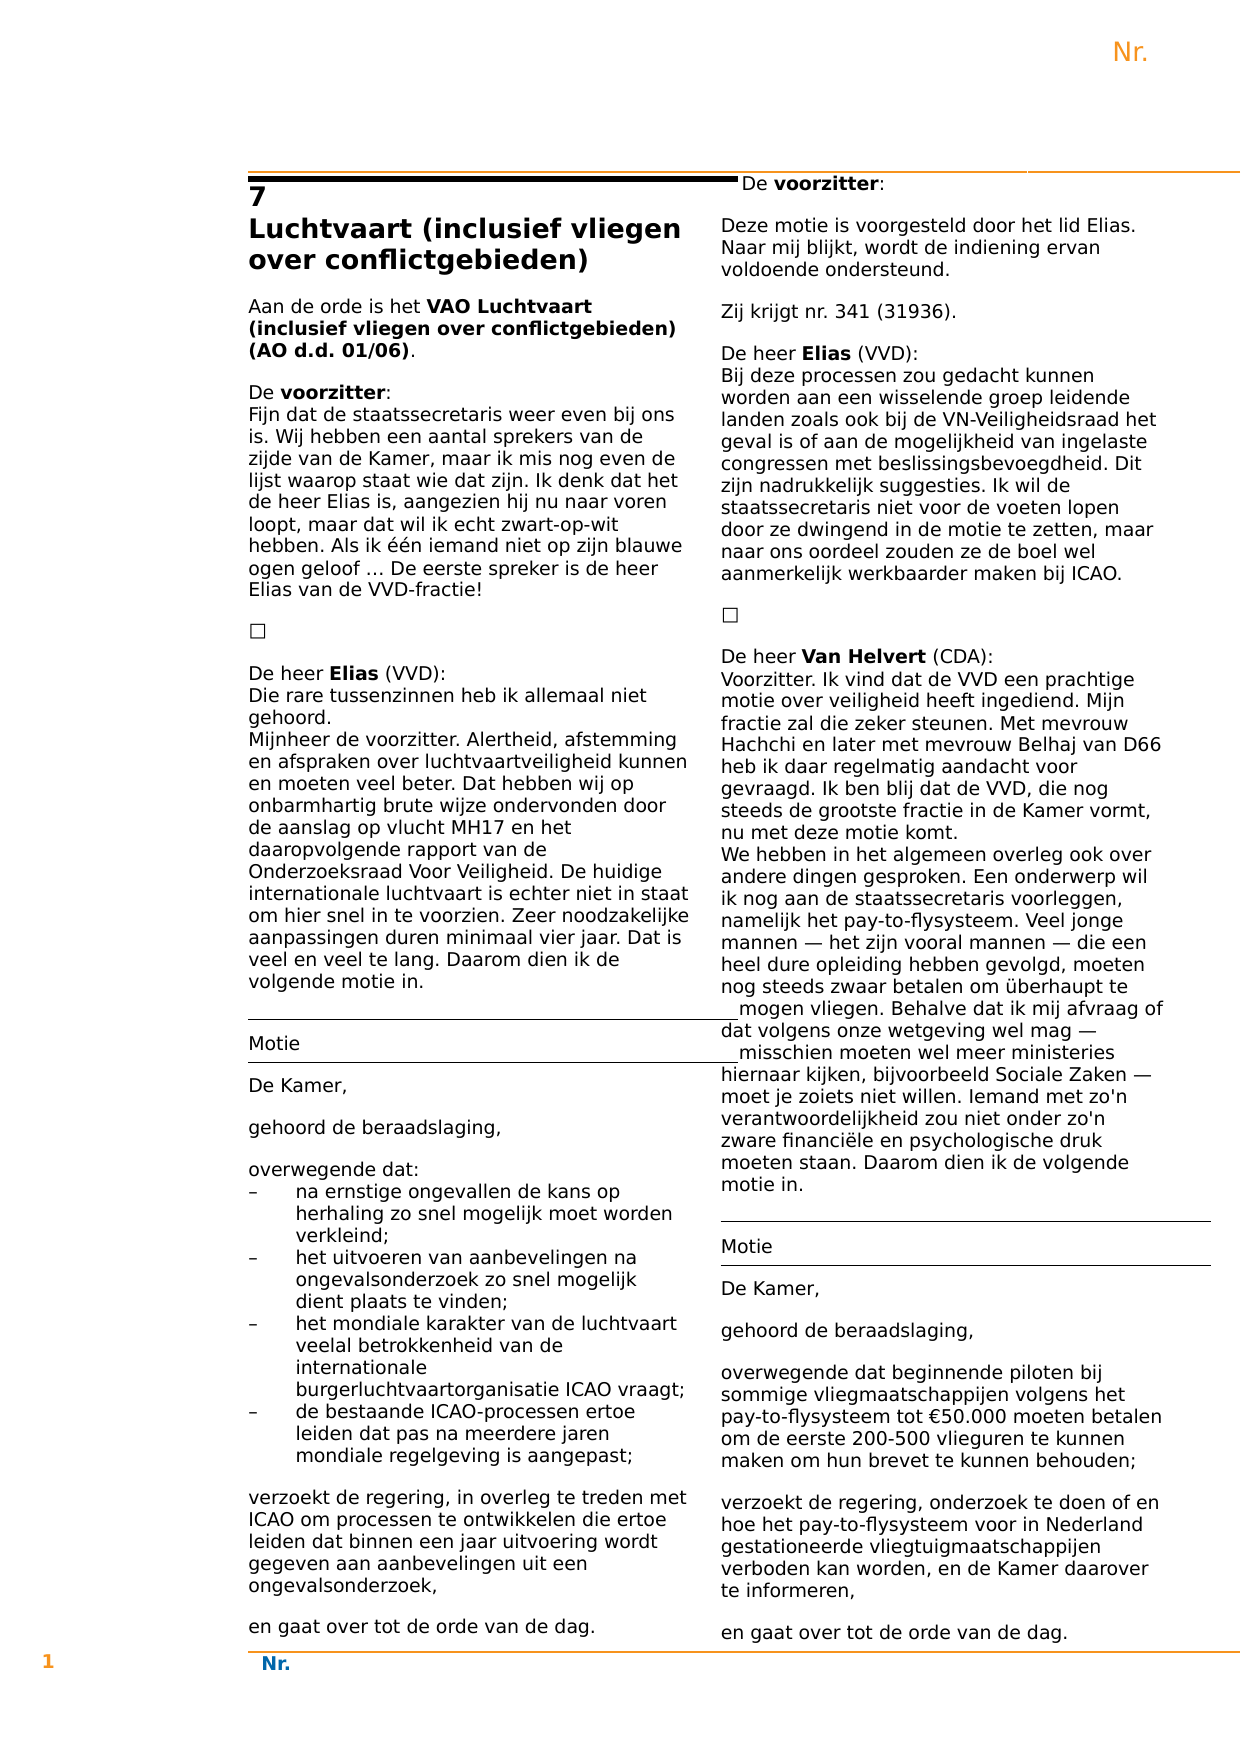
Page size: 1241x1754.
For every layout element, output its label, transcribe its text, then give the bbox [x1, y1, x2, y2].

text en gaat over tot de orde van de dag. [721, 1622, 1163, 1643]
text Die rare tussenzinnen heb ik allemaal niet gehoord. [248, 685, 691, 729]
text en gaat over tot de orde van de dag. [248, 1616, 691, 1638]
text overwegende dat beginnende piloten bij sommige vliegmaatschappijen volgens het pay-to-flysysteem tot €50.000 moeten betalen om de eerste 200-500 vlieguren te kunnen maken om hun brevet te kunnen behouden; [721, 1362, 1163, 1472]
list na ernstige ongevallen de kans op herhaling zo snel mogelijk moet worden verkleind; [248, 1181, 691, 1247]
list het uitvoeren van aanbevelingen na ongevalsonderzoek zo snel mogelijk dient plaats te vinden; [248, 1247, 691, 1313]
text De Kamer, [248, 1075, 691, 1097]
title 7 Luchtvaart (inclusief vliegen over conflictgebieden) [248, 182, 691, 276]
text ⬜ [248, 621, 691, 643]
list het mondiale karakter van de luchtvaart veelal betrokkenheid van de internationale burgerluchtvaartorganisatie ICAO vraagt; [248, 1313, 691, 1401]
text Motie [721, 1236, 1163, 1258]
text gehoord de beraadslaging, [721, 1320, 1163, 1342]
text Zij krijgt nr. 341 (31936). [721, 301, 1163, 323]
text Mijnheer de voorzitter. Alertheid, afstemming en afspraken over luchtvaartveiligheid kunnen en moeten veel beter. Dat hebben wij op onbarmhartig brute wijze ondervonden door de aanslag op vlucht MH17 en het daaropvolgende rapport van de Onderzoeksraad Voor Veiligheid. De huidige internationale luchtvaart is echter niet in staat om hier snel in te voorzien. Zeer noodzakelijke aanpassingen duren minimaal vier jaar. Dat is veel en veel te lang. Daarom dien ik de volgende motie in. [248, 729, 691, 993]
text De heer Elias (VVD): [248, 663, 691, 685]
text Bij deze processen zou gedacht kunnen worden aan een wisselende groep leidende landen zoals ook bij de VN-Veiligheidsraad het geval is of aan de mogelijkheid van ingelaste congressen met beslissingsbevoegdheid. Dit zijn nadrukkelijk suggesties. Ik wil de staatssecretaris niet voor de voeten lopen door ze dwingend in de motie te zetten, maar naar ons oordeel zouden ze de boel wel aanmerkelijk werkbaarder maken bij ICAO. [721, 365, 1163, 584]
text Fijn dat de staatssecretaris weer even bij ons is. Wij hebben een aantal sprekers van de zijde van de Kamer, maar ik mis nog even de lijst waarop staat wie dat zijn. Ik denk dat het de heer Elias is, aangezien hij nu naar voren loopt, maar dat wil ik echt zwart-op-wit hebben. Als ik één iemand niet op zijn blauwe ogen geloof … De eerste spreker is de heer Elias van de VVD-fractie! [248, 403, 691, 601]
text verzoekt de regering, in overleg te treden met ICAO om processen te ontwikkelen die ertoe leiden dat binnen een jaar uitvoering wordt gegeven aan aanbevelingen uit een ongevalsonderzoek, [248, 1487, 691, 1596]
text Motie [248, 1033, 691, 1055]
text De Kamer, [721, 1278, 1163, 1300]
text De voorzitter: [248, 382, 691, 403]
text De heer Van Helvert (CDA): [721, 646, 1163, 668]
text overwegende dat: [248, 1159, 691, 1181]
text De voorzitter: [721, 173, 1163, 195]
text De heer Elias (VVD): [721, 343, 1163, 365]
text gehoord de beraadslaging, [248, 1117, 691, 1139]
text Voorzitter. Ik vind dat de VVD een prachtige motie over veiligheid heeft ingediend. Mijn fractie zal die zeker steunen. Met mevrouw Hachchi en later met mevrouw Belhaj van D66 heb ik daar regelmatig aandacht voor gevraagd. Ik ben blij dat de VVD, die nog steeds de grootste fractie in de Kamer vormt, nu met deze motie komt. [721, 668, 1163, 844]
text ⬜ [721, 604, 1163, 626]
text verzoekt de regering, onderzoek te doen of en hoe het pay-to-flysysteem voor in Nederland gestationeerde vliegtuigmaatschappijen verboden kan worden, en de Kamer daarover te informeren, [721, 1492, 1163, 1602]
list de bestaande ICAO-processen ertoe leiden dat pas na meerdere jaren mondiale regelgeving is aangepast; [248, 1401, 691, 1467]
text We hebben in het algemeen overleg ook over andere dingen gesproken. Een onderwerp wil ik nog aan de staatssecretaris voorleggen, namelijk het pay-to-flysysteem. Veel jonge mannen — het zijn vooral mannen — die een heel dure opleiding hebben gevolgd, moeten nog steeds zwaar betalen om überhaupt te mogen vliegen. Behalve dat ik mij afvraag of dat volgens onze wetgeving wel mag — misschien moeten wel meer ministeries hiernaar kijken, bijvoorbeeld Sociale Zaken — moet je zoiets niet willen. Iemand met zo'n verantwoordelijkheid zou niet onder zo'n zware financiële en psychologische druk moeten staan. Daarom dien ik de volgende motie in. [721, 844, 1163, 1196]
text Deze motie is voorgesteld door het lid Elias. Naar mij blijkt, wordt de indiening ervan voldoende ondersteund. [721, 215, 1163, 281]
text Aan de orde is het VAO Luchtvaart (inclusief vliegen over conflictgebieden) (AO d.d. 01/06). [248, 296, 691, 362]
